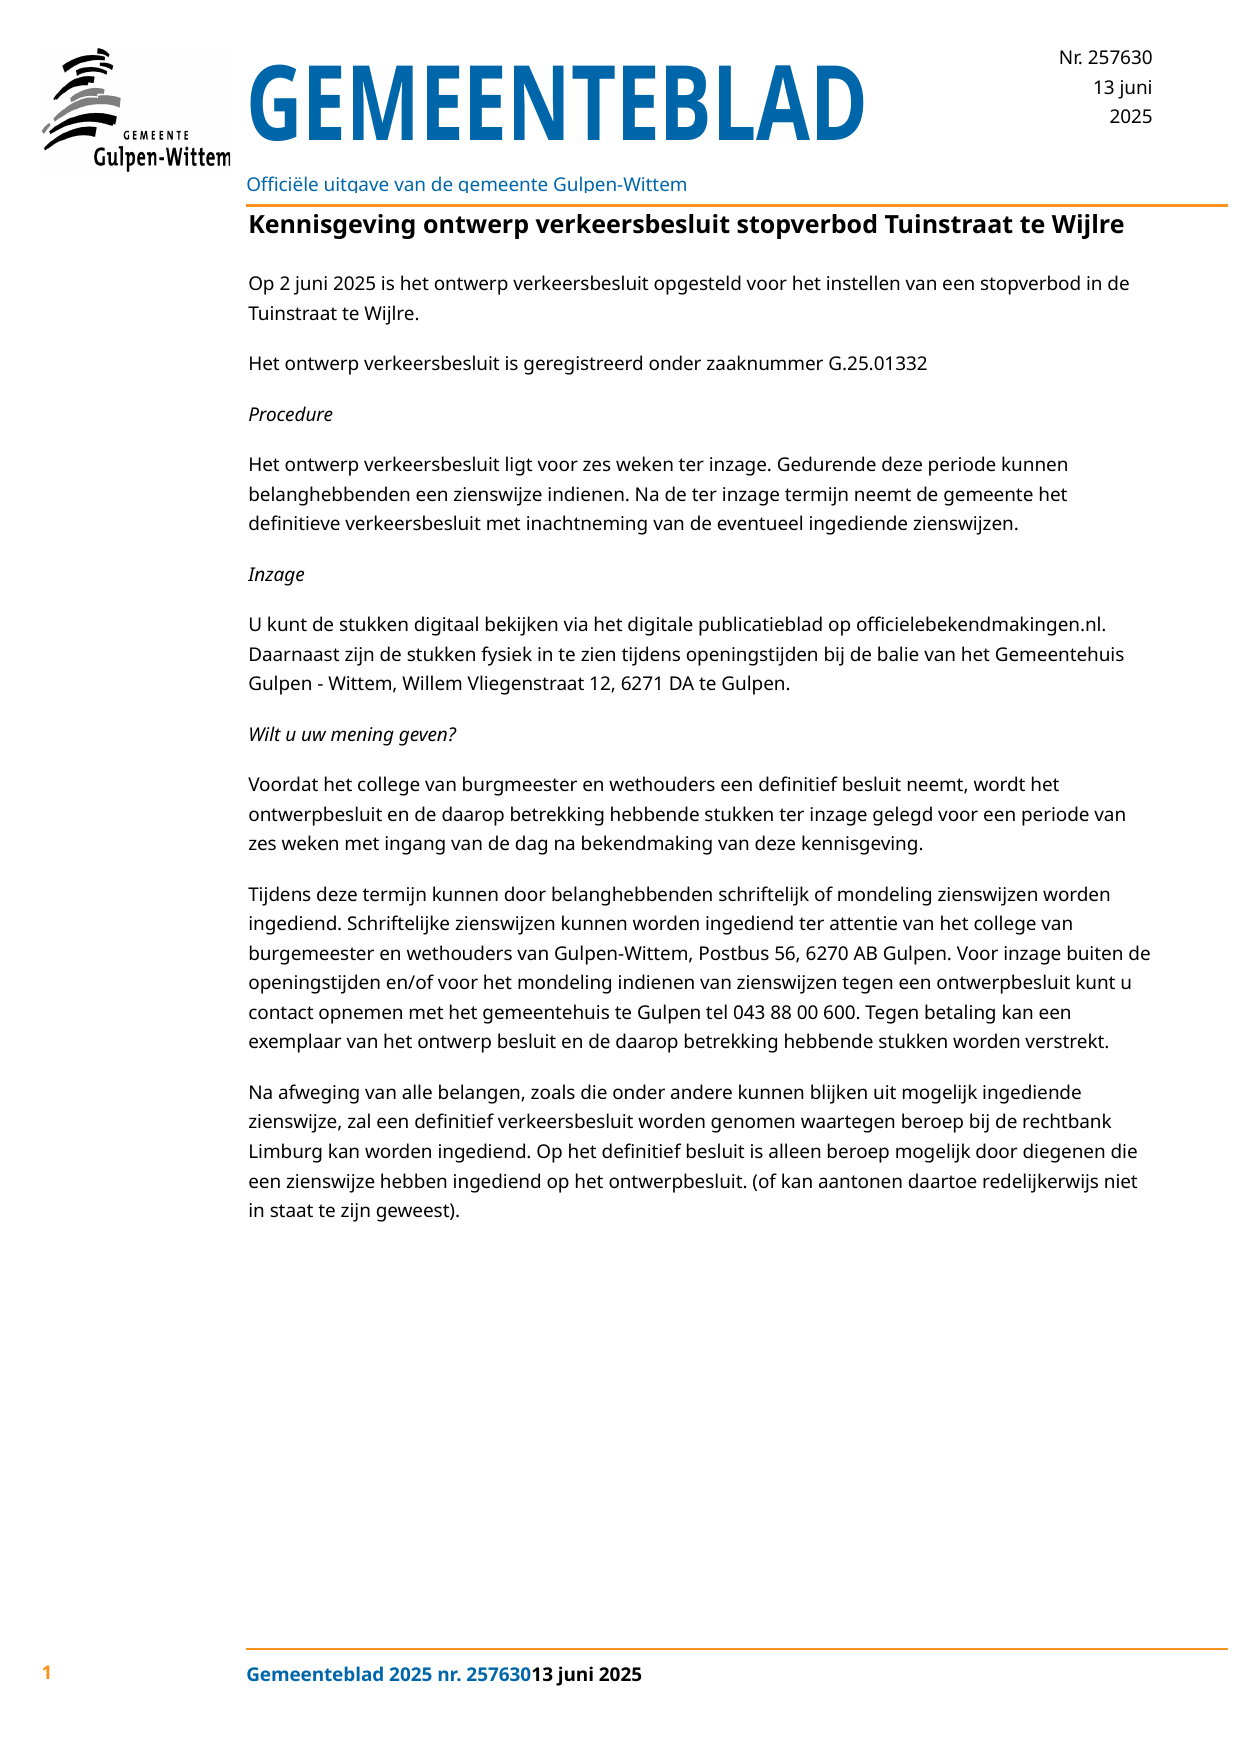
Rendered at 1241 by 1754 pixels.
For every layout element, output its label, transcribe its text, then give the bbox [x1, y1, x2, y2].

text Op 2 juni 2025 is het ontwerp verkeersbesluit opgesteld voor het instellen van een stopverbod in de Tuinstraat te Wijlre. [248, 270, 1152, 326]
text Wilt u uw mening geven? [248, 721, 1152, 746]
text Inzage [248, 561, 1152, 586]
text Procedure [248, 401, 1152, 426]
text Het ontwerp verkeersbesluit is geregistreerd onder zaaknummer G.25.01332 [248, 350, 1152, 376]
text U kunt de stukken digitaal bekijken via het digitale publicatieblad op officielebekendmakingen.nl. Daarnaast zijn de stukken fysiek in te zien tijdens openingstijden bij de balie van het Gemeentehuis Gulpen - Wittem, Willem Vliegenstraat 12, 6271 DA te Gulpen. [248, 611, 1152, 696]
text Voordat het college van burgmeester en wethouders een definitief besluit neemt, wordt het ontwerpbesluit en de daarop betrekking hebbende stukken ter inzage gelegd voor een periode van zes weken met ingang van de dag na bekendmaking van deze kennisgeving. [248, 771, 1152, 856]
text Tijdens deze termijn kunnen door belanghebbenden schriftelijk of mondeling zienswijzen worden ingediend. Schriftelijke zienswijzen kunnen worden ingediend ter attentie van het college van burgemeester en wethouders van Gulpen-Wittem, Postbus 56, 6270 AB Gulpen. Voor inzage buiten de openingstijden en/of voor het mondeling indienen van zienswijzen tegen een ontwerpbesluit kunt u contact opnemen met het gemeentehuis te Gulpen tel 043 88 00 600. Tegen betaling kan een exemplaar van het ontwerp besluit en de daarop betrekking hebbende stukken worden verstrekt. [248, 881, 1152, 1054]
picture [41, 47, 231, 172]
text Het ontwerp verkeersbesluit ligt voor zes weken ter inzage. Gedurende deze periode kunnen belanghebbenden een zienswijze indienen. Na de ter inzage termijn neemt de gemeente het definitieve verkeersbesluit met inachtneming van de eventueel ingediende zienswijzen. [248, 451, 1152, 536]
text Na afweging van alle belangen, zoals die onder andere kunnen blijken uit mogelijk ingediende zienswijze, zal een definitief verkeersbesluit worden genomen waartegen beroep bij de rechtbank Limburg kan worden ingediend. Op het definitief besluit is alleen beroep mogelijk door diegenen die een zienswijze hebben ingediend op het ontwerpbesluit. (of kan aantonen daartoe redelijkerwijs niet in staat te zijn geweest). [248, 1079, 1152, 1223]
text Kennisgeving ontwerp verkeersbesluit stopverbod Tuinstraat te Wijlre [248, 207, 1152, 241]
